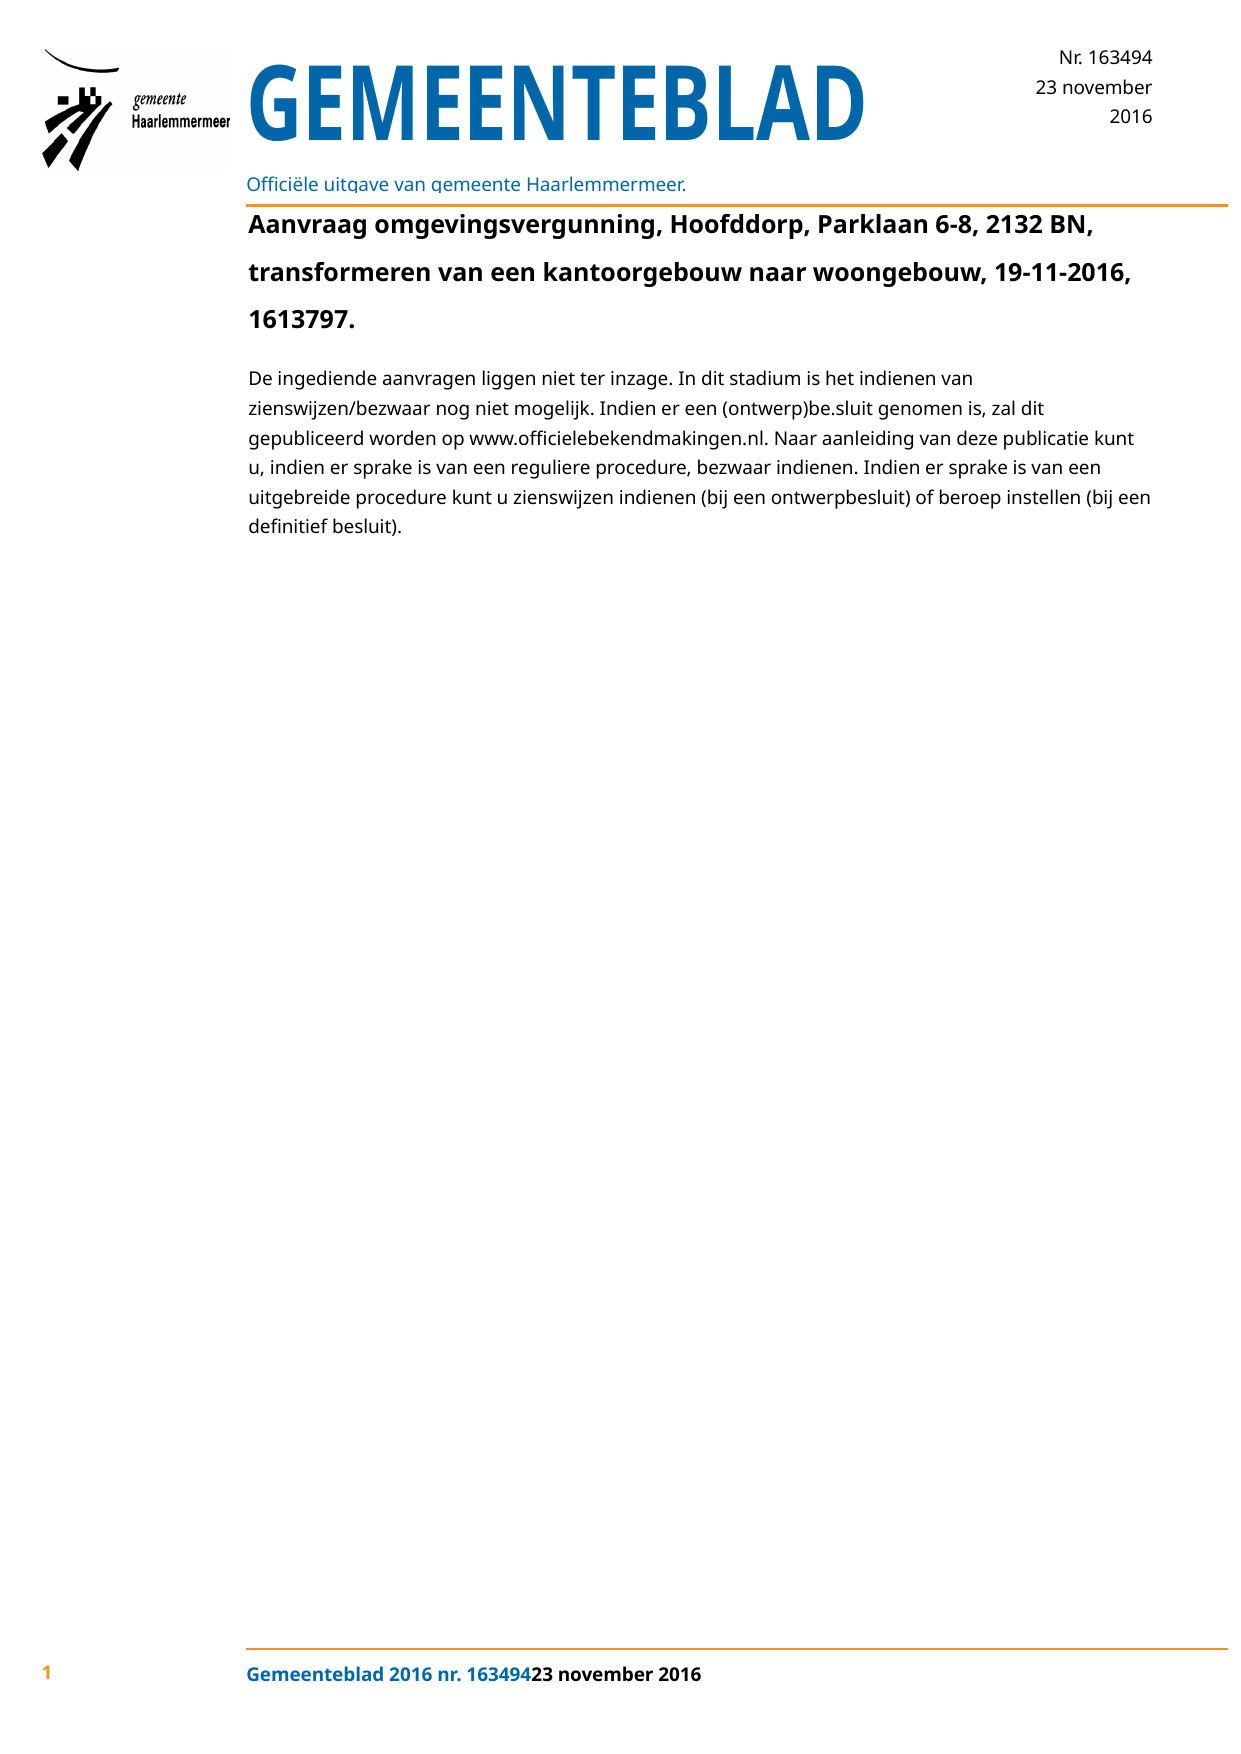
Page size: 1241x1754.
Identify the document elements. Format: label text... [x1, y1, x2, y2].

picture [41, 47, 231, 172]
text De ingediende aanvragen liggen niet ter inzage. In dit stadium is het indienen van zienswijzen/bezwaar nog niet mogelijk. Indien er een (ontwerp)be.sluit genomen is, zal dit gepubliceerd worden op www.officielebekendmakingen.nl. Naar aanleiding van deze publicatie kunt u, indien er sprake is van een reguliere procedure, bezwaar indienen. Indien er sprake is van een uitgebreide procedure kunt u zienswijzen indienen (bij een ontwerpbesluit) of beroep instellen (bij een definitief besluit). [248, 366, 1152, 539]
text Aanvraag omgevingsvergunning, Hoofddorp, Parklaan 6-8, 2132 BN, transformeren van een kantoorgebouw naar woongebouw, 19-11-2016, 1613797. [248, 207, 1152, 336]
